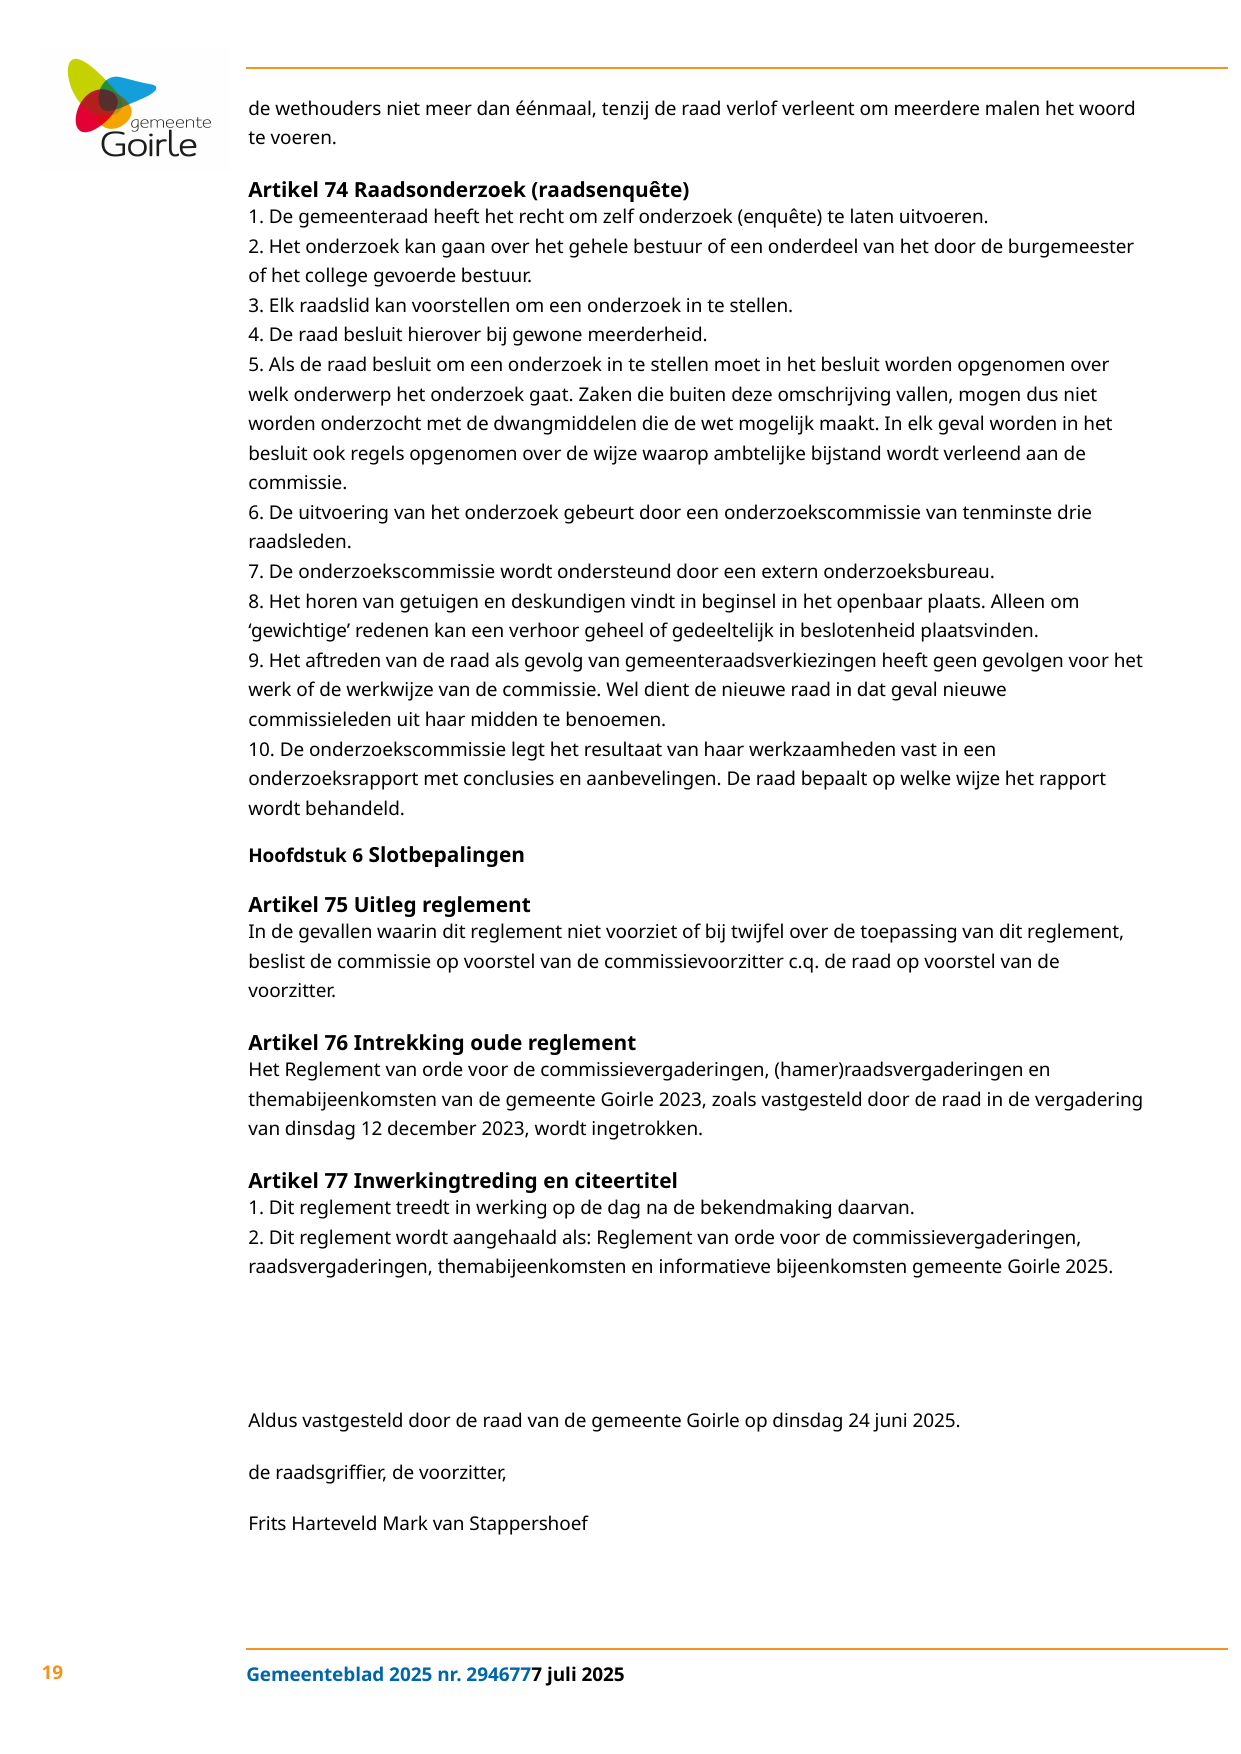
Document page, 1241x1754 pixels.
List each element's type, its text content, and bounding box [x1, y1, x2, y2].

text 2. Dit reglement wordt aangehaald als: Reglement van orde voor de commissievergaderingen, raadsvergaderingen, themabijeenkomsten en informatieve bijeenkomsten gemeente Goirle 2025. [248, 1224, 1152, 1279]
text Artikel 76 Intrekking oude reglement [248, 1028, 1152, 1056]
text 3. Elk raadslid kan voorstellen om een onderzoek in te stellen. [248, 292, 1152, 318]
text 5. Als de raad besluit om een onderzoek in te stellen moet in het besluit worden opgenomen over welk onderwerp het onderzoek gaat. Zaken die buiten deze omschrijving vallen, mogen dus niet worden onderzocht met de dwangmiddelen die de wet mogelijk maakt. In elk geval worden in het besluit ook regels opgenomen over de wijze waarop ambtelijke bijstand wordt verleend aan de commissie. [248, 351, 1152, 495]
picture [41, 47, 231, 172]
text 1. Dit reglement treedt in werking op de dag na de bekendmaking daarvan. [248, 1194, 1152, 1220]
text 7. De onderzoekscommissie wordt ondersteund door een extern onderzoeksbureau. [248, 558, 1152, 584]
text 9. Het aftreden van de raad als gevolg van gemeenteraadsverkiezingen heeft geen gevolgen voor het werk of de werkwijze van de commissie. Wel dient de nieuwe raad in dat geval nieuwe commissieleden uit haar midden te benoemen. [248, 647, 1152, 732]
text 1. De gemeenteraad heeft het recht om zelf onderzoek (enquête) te laten uitvoeren. [248, 203, 1152, 229]
text 4. De raad besluit hierover bij gewone meerderheid. [248, 322, 1152, 347]
text Het Reglement van orde voor de commissievergaderingen, (hamer)raadsvergaderingen en themabijeenkomsten van de gemeente Goirle 2023, zoals vastgesteld door de raad in de vergadering van dinsdag 12 december 2023, wordt ingetrokken. [248, 1056, 1152, 1141]
text Frits Harteveld Mark van Stappershoef [248, 1510, 1152, 1536]
text Hoofdstuk 6 Slotbepalingen [248, 841, 1152, 869]
text 6. De uitvoering van het onderzoek gebeurt door een onderzoekscommissie van tenminste drie raadsleden. [248, 499, 1152, 554]
text In de gevallen waarin dit reglement niet voorziet of bij twijfel over de toepassing van dit reglement, beslist de commissie op voorstel van de commissievoorzitter c.q. de raad op voorstel van de voorzitter. [248, 918, 1152, 1003]
text Artikel 77 Inwerkingtreding en citeertitel [248, 1166, 1152, 1194]
text de wethouders niet meer dan éénmaal, tenzij de raad verlof verleent om meerdere malen het woord te voeren. [248, 95, 1152, 150]
text 8. Het horen van getuigen en deskundigen vindt in beginsel in het openbaar plaats. Alleen om ‘gewichtige’ redenen kan een verhoor geheel of gedeeltelijk in beslotenheid plaatsvinden. [248, 588, 1152, 643]
text 10. De onderzoekscommissie legt het resultaat van haar werkzaamheden vast in een onderzoeksrapport met conclusies en aanbevelingen. De raad bepaalt op welke wijze het rapport wordt behandeld. [248, 736, 1152, 821]
text de raadsgriffier, de voorzitter, [248, 1459, 1152, 1485]
text Aldus vastgesteld door de raad van de gemeente Goirle op dinsdag 24 juni 2025. [248, 1407, 1152, 1433]
text 2. Het onderzoek kan gaan over het gehele bestuur of een onderdeel van het door de burgemeester of het college gevoerde bestuur. [248, 233, 1152, 288]
text Artikel 74 Raadsonderzoek (raadsenquête) [248, 175, 1152, 203]
text Artikel 75 Uitleg reglement [248, 890, 1152, 918]
